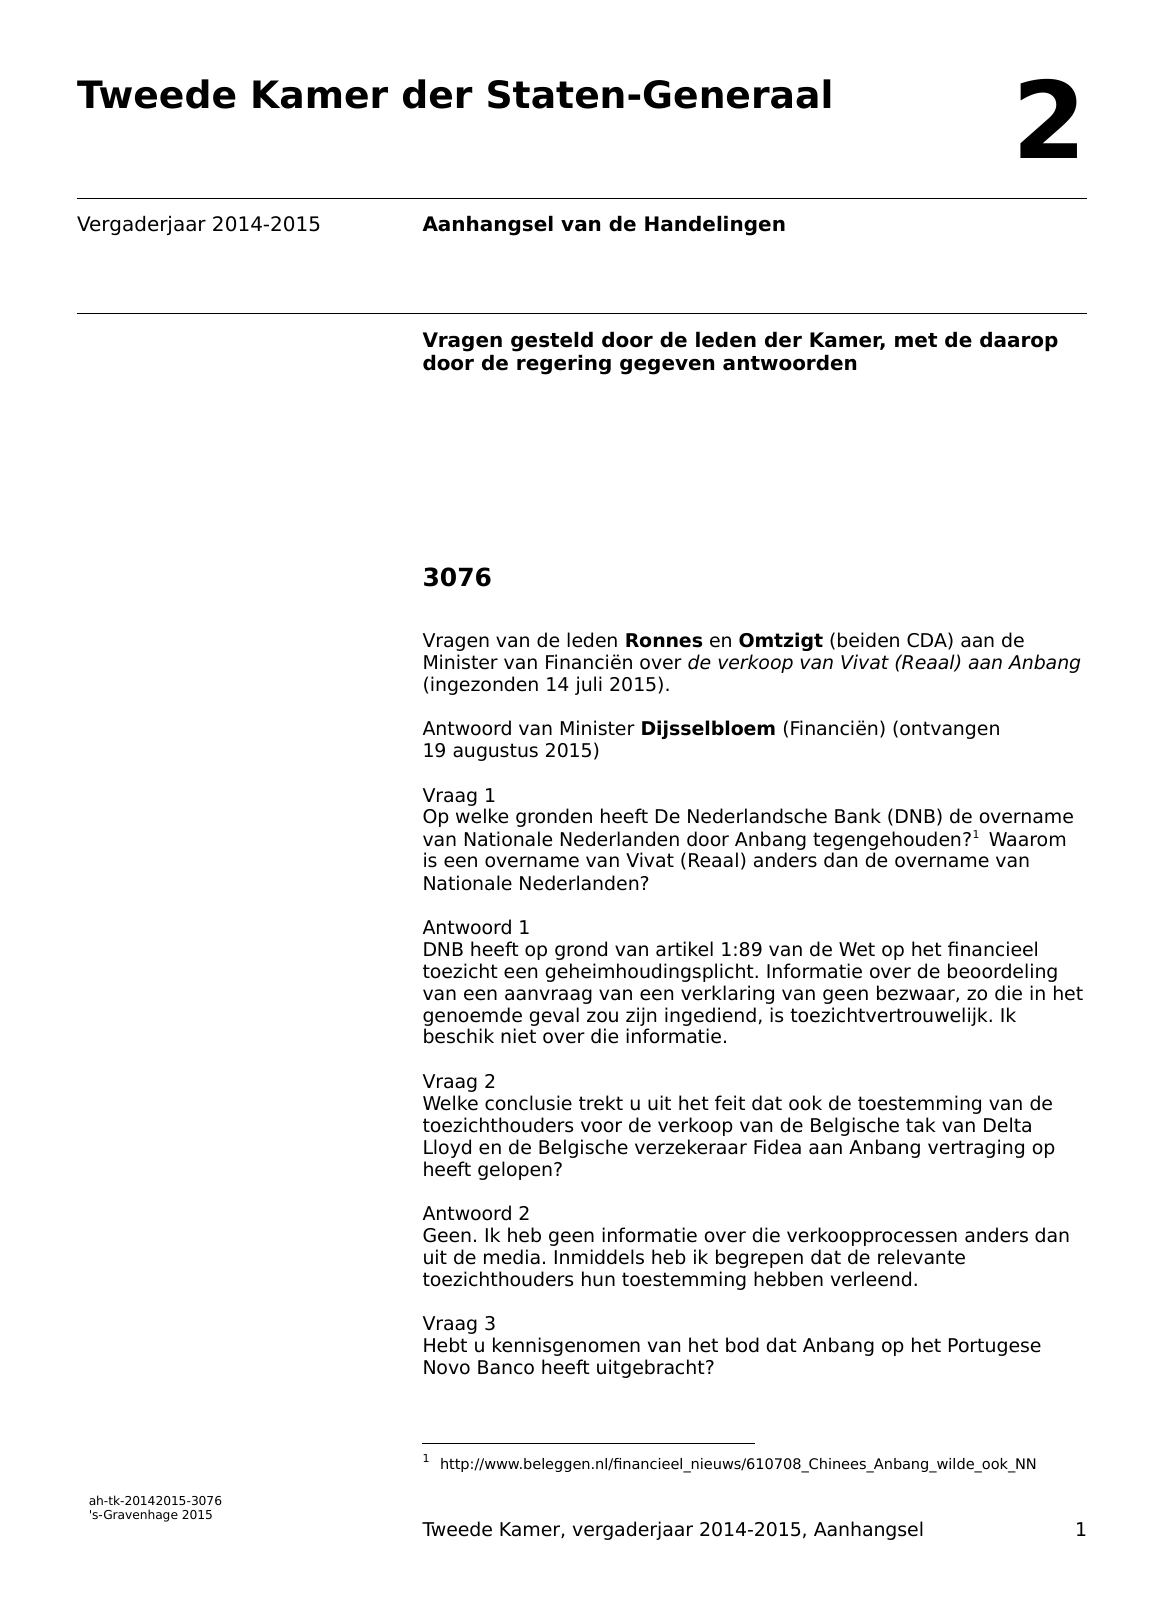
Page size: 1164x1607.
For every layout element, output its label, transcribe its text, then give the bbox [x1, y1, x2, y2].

text Antwoord 2 [422, 1203, 1087, 1225]
table_header 2 [886, 59, 1087, 198]
text Geen. Ik heb geen informatie over die verkoopprocessen anders dan uit de media. Inmiddels heb ik begrepen dat de relevante toezichthouders hun toestemming hebben verleend. [422, 1225, 1087, 1291]
text http://www.beleggen.nl/financieel_nieuws/610708_Chinees_Anbang_wilde_ook_NN [422, 1452, 1087, 1474]
text Antwoord 1 [422, 917, 1087, 938]
table_header Tweede Kamer der Staten-Generaal [77, 59, 886, 198]
text Welke conclusie trekt u uit het feit dat ook de toestemming van de toezichthouders voor de verkoop van de Belgische tak van Delta Lloyd en de Belgische verzekeraar Fidea aan Anbang vertraging op heeft gelopen? [422, 1093, 1087, 1181]
text 3076 [422, 563, 1087, 592]
text Op welke gronden heeft De Nederlandsche Bank (DNB) de overname van Nationale Nederlanden door Anbang tegengehouden? Waarom is een overname van Vivat (Reaal) anders dan de overname van Nationale Nederlanden? [422, 806, 1087, 894]
text 's-Gravenhage 2015 [88, 1508, 323, 1522]
table_cell Aanhangsel van de Handelingen [422, 199, 1087, 313]
table_cell [77, 314, 422, 375]
text Hebt u kennisgenomen van het bod dat Anbang op het Portugese Novo Banco heeft uitgebracht? [422, 1335, 1087, 1379]
table_cell Vragen gesteld door de leden der Kamer, met de daarop door de regering gegeven antwoorden [422, 314, 1087, 375]
text Antwoord van Minister Dijsselbloem (Financiën) (ontvangen 19 augustus 2015) [422, 718, 1087, 762]
text Vragen van de leden Ronnes en Omtzigt (beiden CDA) aan de Minister van Financiën over de verkoop van Vivat (Reaal) aan Anbang (ingezonden 14 juli 2015). [422, 630, 1087, 696]
text Vraag 2 [422, 1071, 1087, 1093]
table_cell Vergaderjaar 2014-2015 [77, 199, 422, 313]
text DNB heeft op grond van artikel 1:89 van de Wet op het financieel toezicht een geheimhoudingsplicht. Informatie over de beoordeling van een aanvraag van een verklaring van geen bezwaar, zo die in het genoemde geval zou zijn ingediend, is toezichtvertrouwelijk. Ik beschik niet over die informatie. [422, 938, 1087, 1048]
text Vraag 1 [422, 784, 1087, 806]
text ah-tk-20142015-3076 [88, 1494, 323, 1508]
text Vraag 3 [422, 1313, 1087, 1335]
